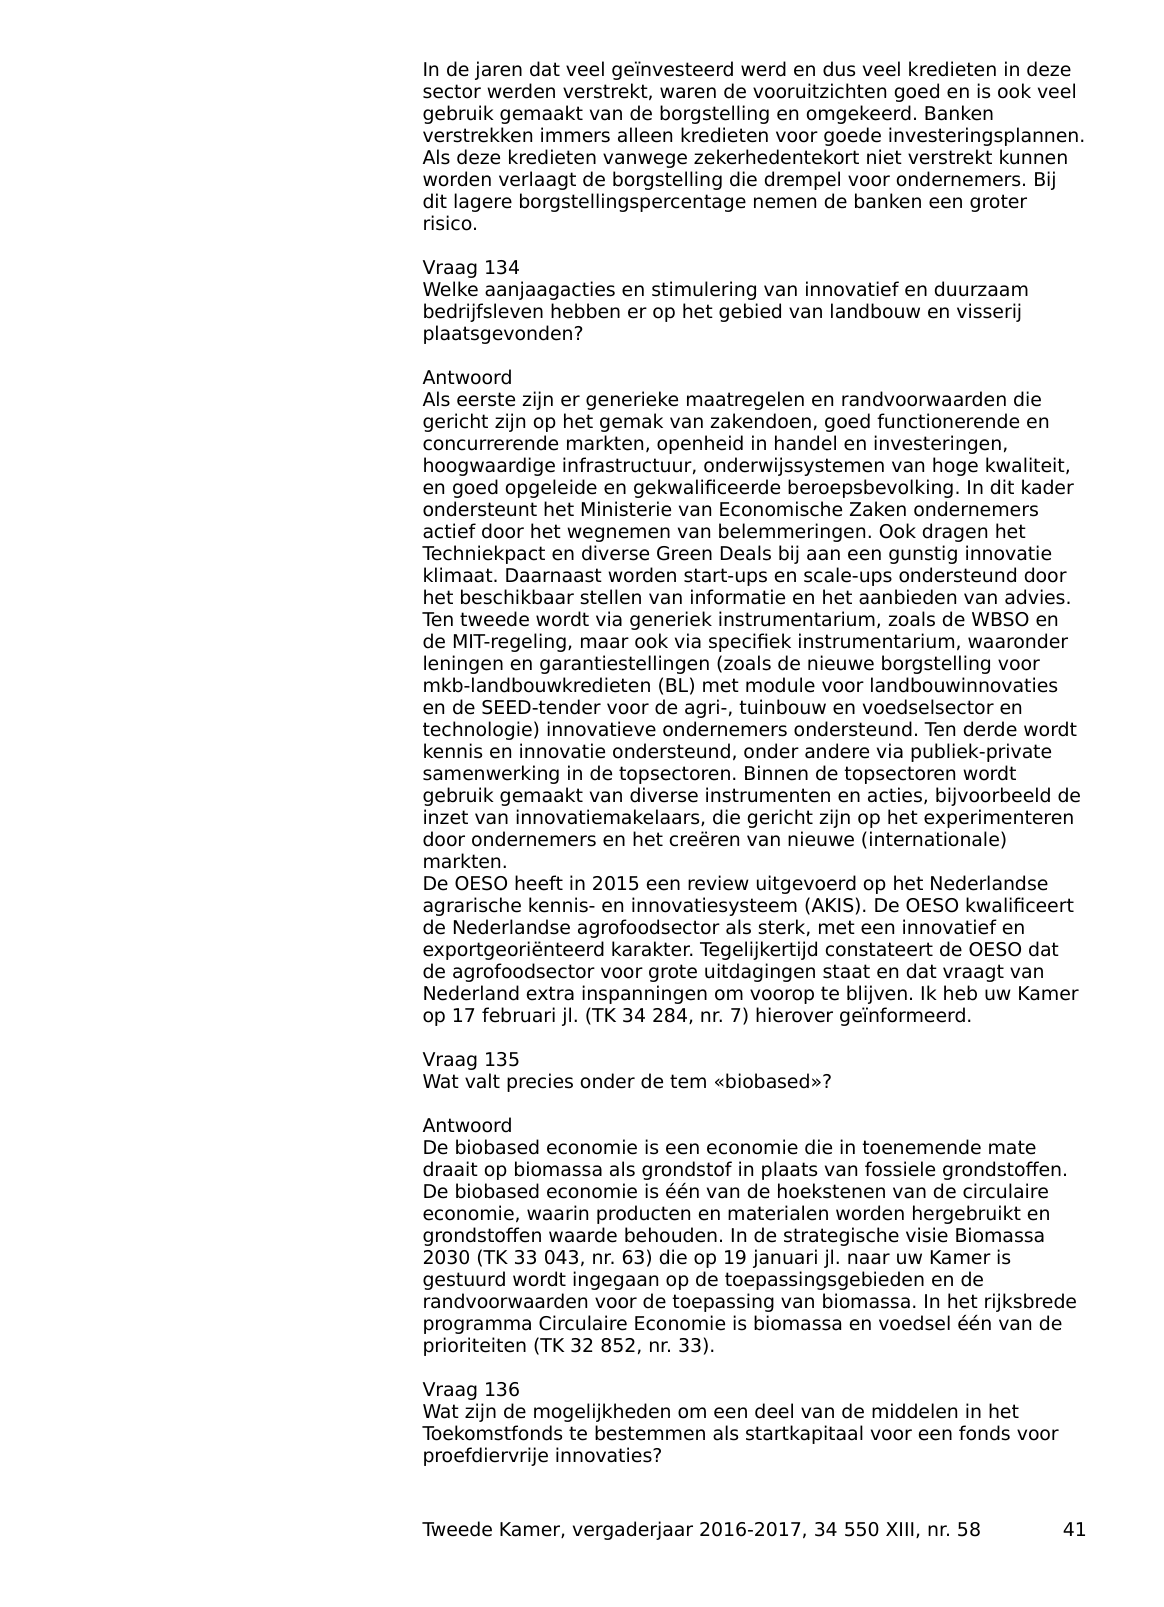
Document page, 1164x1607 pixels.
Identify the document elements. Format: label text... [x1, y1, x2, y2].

text Ten tweede wordt via generiek instrumentarium, zoals de WBSO en de MIT-regeling, maar ook via specifiek instrumentarium, waaronder leningen en garantiestellingen (zoals de nieuwe borgstelling voor mkb-landbouwkredieten (BL) met module voor landbouwinnovaties en de SEED-tender voor de agri-, tuinbouw en voedselsector en technologie) innovatieve ondernemers ondersteund. Ten derde wordt kennis en innovatie ondersteund, onder andere via publiek-private samenwerking in de topsectoren. Binnen de topsectoren wordt gebruik gemaakt van diverse instrumenten en acties, bijvoorbeeld de inzet van innovatiemakelaars, die gericht zijn op het experimenteren door ondernemers en het creëren van nieuwe (internationale) markten. [422, 609, 1087, 873]
text Welke aanjaagacties en stimulering van innovatief en duurzaam bedrijfsleven hebben er op het gebied van landbouw en visserij plaatsgevonden? [422, 279, 1087, 345]
text Wat zijn de mogelijkheden om een deel van de middelen in het Toekomstfonds te bestemmen als startkapitaal voor een fonds voor proefdiervrije innovaties? [422, 1401, 1087, 1467]
text De OESO heeft in 2015 een review uitgevoerd op het Nederlandse agrarische kennis- en innovatiesysteem (AKIS). De OESO kwalificeert de Nederlandse agrofoodsector als sterk, met een innovatief en exportgeoriënteerd karakter. Tegelijkertijd constateert de OESO dat de agrofoodsector voor grote uitdagingen staat en dat vraagt van Nederland extra inspanningen om voorop te blijven. Ik heb uw Kamer op 17 februari jl. (TK 34 284, nr. 7) hierover geïnformeerd. [422, 873, 1087, 1027]
text Als eerste zijn er generieke maatregelen en randvoorwaarden die gericht zijn op het gemak van zakendoen, goed functionerende en concurrerende markten, openheid in handel en investeringen, hoogwaardige infrastructuur, onderwijssystemen van hoge kwaliteit, en goed opgeleide en gekwalificeerde beroepsbevolking. In dit kader ondersteunt het Ministerie van Economische Zaken ondernemers actief door het wegnemen van belemmeringen. Ook dragen het Techniekpact en diverse Green Deals bij aan een gunstig innovatie klimaat. Daarnaast worden start-ups en scale-ups ondersteund door het beschikbaar stellen van informatie en het aanbieden van advies. [422, 389, 1087, 609]
text De biobased economie is een economie die in toenemende mate draait op biomassa als grondstof in plaats van fossiele grondstoffen. De biobased economie is één van de hoekstenen van de circulaire economie, waarin producten en materialen worden hergebruikt en grondstoffen waarde behouden. In de strategische visie Biomassa 2030 (TK 33 043, nr. 63) die op 19 januari jl. naar uw Kamer is gestuurd wordt ingegaan op de toepassingsgebieden en de randvoorwaarden voor de toepassing van biomassa. In het rijksbrede programma Circulaire Economie is biomassa en voedsel één van de prioriteiten (TK 32 852, nr. 33). [422, 1137, 1087, 1357]
text Antwoord [422, 1115, 1087, 1137]
text In de jaren dat veel geïnvesteerd werd en dus veel kredieten in deze sector werden verstrekt, waren de vooruitzichten goed en is ook veel gebruik gemaakt van de borgstelling en omgekeerd. Banken verstrekken immers alleen kredieten voor goede investeringsplannen. Als deze kredieten vanwege zekerhedentekort niet verstrekt kunnen worden verlaagt de borgstelling die drempel voor ondernemers. Bij dit lagere borgstellingspercentage nemen de banken een groter risico. [422, 59, 1087, 235]
text Wat valt precies onder de tem «biobased»? [422, 1071, 1087, 1093]
text Antwoord [422, 367, 1087, 389]
text Vraag 136 [422, 1379, 1087, 1401]
text Vraag 135 [422, 1049, 1087, 1071]
text Vraag 134 [422, 257, 1087, 279]
